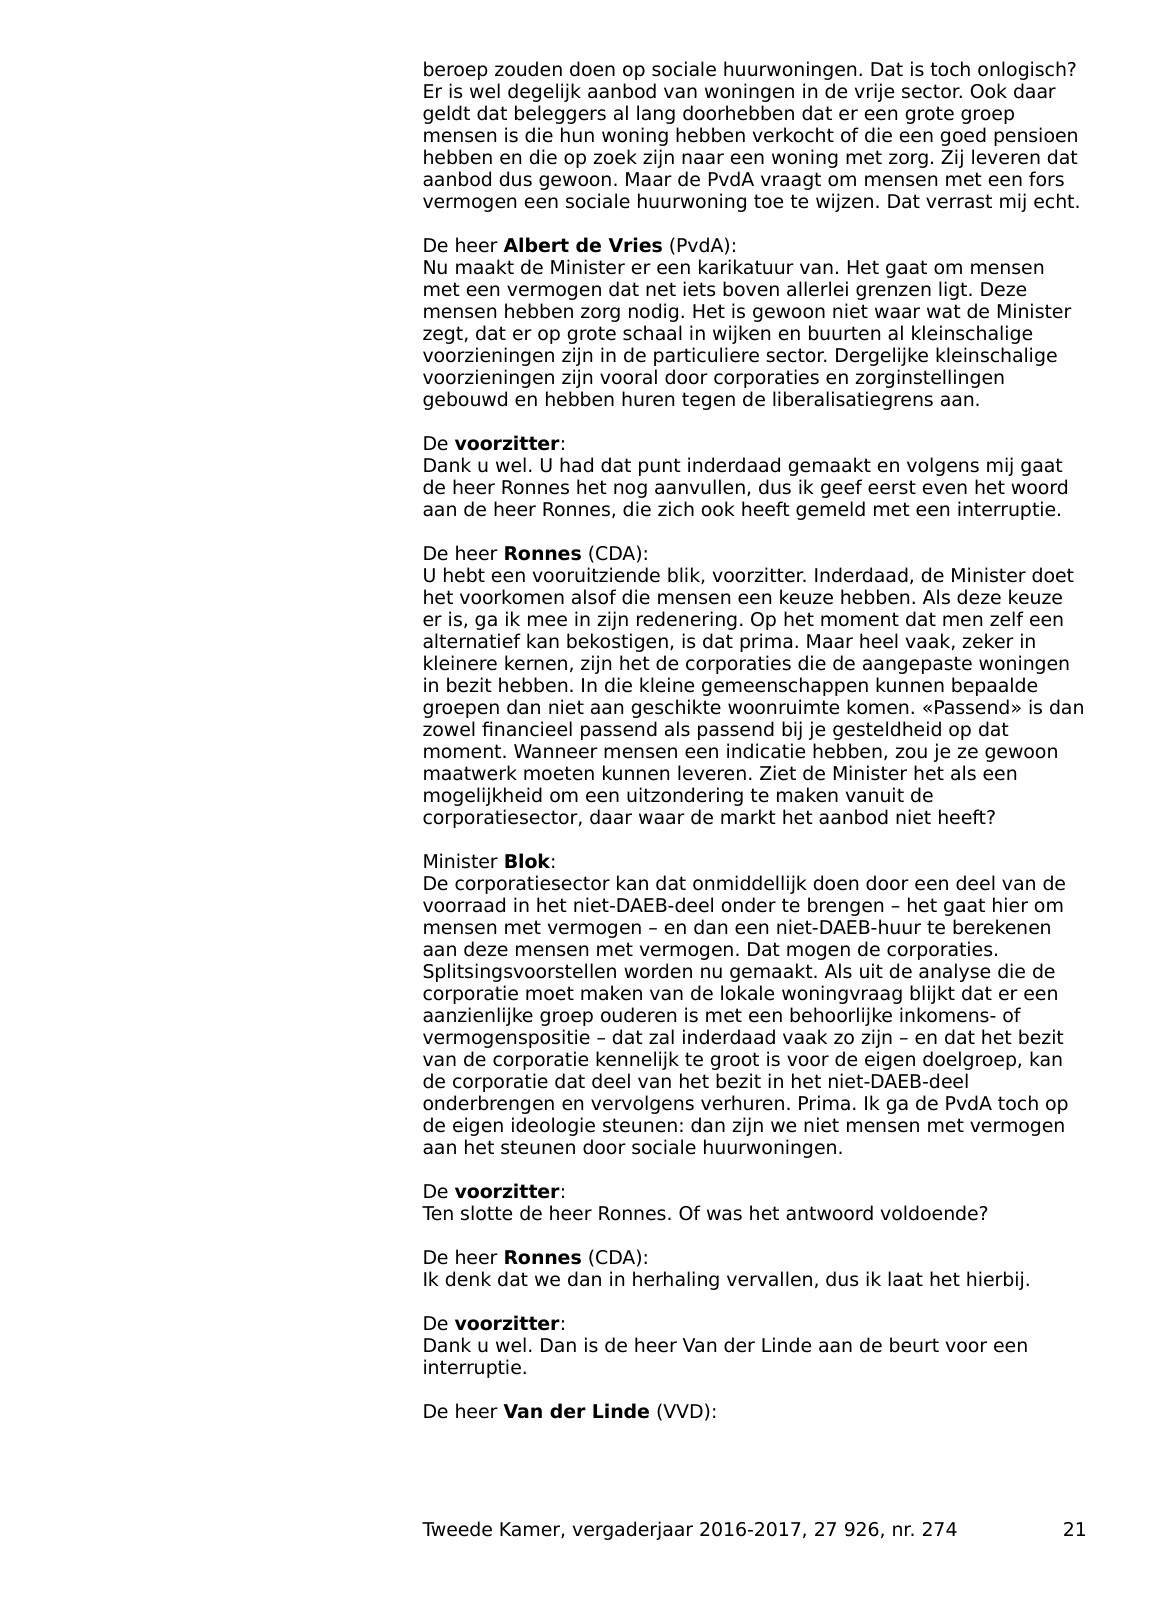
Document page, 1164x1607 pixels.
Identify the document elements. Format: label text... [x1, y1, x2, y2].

text De voorzitter: [422, 1181, 1087, 1203]
text Nu maakt de Minister er een karikatuur van. Het gaat om mensen met een vermogen dat net iets boven allerlei grenzen ligt. Deze mensen hebben zorg nodig. Het is gewoon niet waar wat de Minister zegt, dat er op grote schaal in wijken en buurten al kleinschalige voorzieningen zijn in de particuliere sector. Dergelijke kleinschalige voorzieningen zijn vooral door corporaties en zorginstellingen gebouwd en hebben huren tegen de liberalisatiegrens aan. [422, 257, 1087, 411]
text De voorzitter: [422, 433, 1087, 455]
text Dank u wel. Dan is de heer Van der Linde aan de beurt voor een interruptie. [422, 1335, 1087, 1379]
text Ten slotte de heer Ronnes. Of was het antwoord voldoende? [422, 1203, 1087, 1225]
text De heer Ronnes (CDA): [422, 543, 1087, 565]
text De voorzitter: [422, 1313, 1087, 1335]
text De heer Ronnes (CDA): [422, 1247, 1087, 1269]
text De heer Albert de Vries (PvdA): [422, 235, 1087, 257]
text Ik denk dat we dan in herhaling vervallen, dus ik laat het hierbij. [422, 1269, 1087, 1291]
text De corporatiesector kan dat onmiddellijk doen door een deel van de voorraad in het niet-DAEB-deel onder te brengen – het gaat hier om mensen met vermogen – en dan een niet-DAEB-huur te berekenen aan deze mensen met vermogen. Dat mogen de corporaties. Splitsingsvoorstellen worden nu gemaakt. Als uit de analyse die de corporatie moet maken van de lokale woningvraag blijkt dat er een aanzienlijke groep ouderen is met een behoorlijke inkomens- of vermogenspositie – dat zal inderdaad vaak zo zijn – en dat het bezit van de corporatie kennelijk te groot is voor de eigen doelgroep, kan de corporatie dat deel van het bezit in het niet-DAEB-deel onderbrengen en vervolgens verhuren. Prima. Ik ga de PvdA toch op de eigen ideologie steunen: dan zijn we niet mensen met vermogen aan het steunen door sociale huurwoningen. [422, 873, 1087, 1159]
text Dank u wel. U had dat punt inderdaad gemaakt en volgens mij gaat de heer Ronnes het nog aanvullen, dus ik geef eerst even het woord aan de heer Ronnes, die zich ook heeft gemeld met een interruptie. [422, 455, 1087, 521]
text U hebt een vooruitziende blik, voorzitter. Inderdaad, de Minister doet het voorkomen alsof die mensen een keuze hebben. Als deze keuze er is, ga ik mee in zijn redenering. Op het moment dat men zelf een alternatief kan bekostigen, is dat prima. Maar heel vaak, zeker in kleinere kernen, zijn het de corporaties die de aangepaste woningen in bezit hebben. In die kleine gemeenschappen kunnen bepaalde groepen dan niet aan geschikte woonruimte komen. «Passend» is dan zowel financieel passend als passend bij je gesteldheid op dat moment. Wanneer mensen een indicatie hebben, zou je ze gewoon maatwerk moeten kunnen leveren. Ziet de Minister het als een mogelijkheid om een uitzondering te maken vanuit de corporatiesector, daar waar de markt het aanbod niet heeft? [422, 565, 1087, 829]
text Minister Blok: [422, 851, 1087, 873]
text De heer Van der Linde (VVD): [422, 1401, 1087, 1423]
text beroep zouden doen op sociale huurwoningen. Dat is toch onlogisch? Er is wel degelijk aanbod van woningen in de vrije sector. Ook daar geldt dat beleggers al lang doorhebben dat er een grote groep mensen is die hun woning hebben verkocht of die een goed pensioen hebben en die op zoek zijn naar een woning met zorg. Zij leveren dat aanbod dus gewoon. Maar de PvdA vraagt om mensen met een fors vermogen een sociale huurwoning toe te wijzen. Dat verrast mij echt. [422, 59, 1087, 213]
